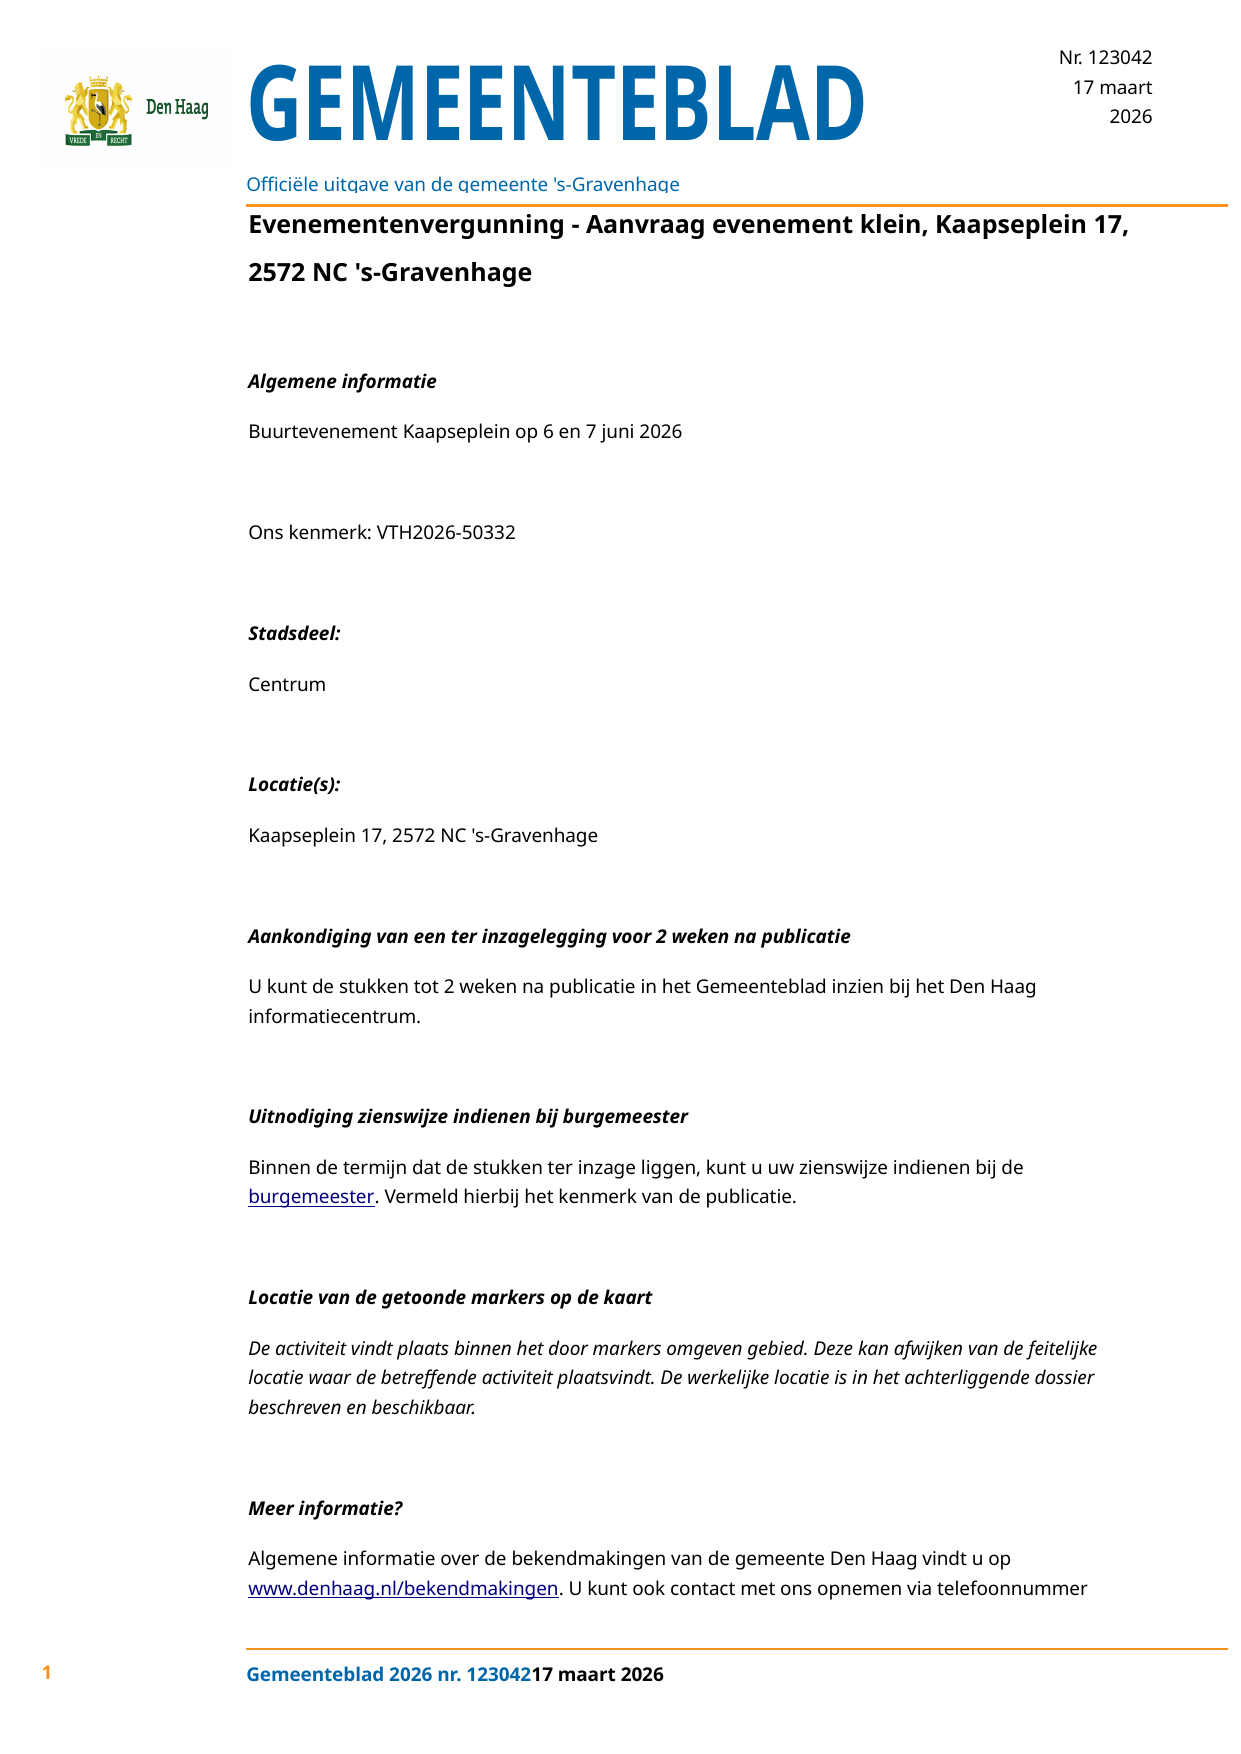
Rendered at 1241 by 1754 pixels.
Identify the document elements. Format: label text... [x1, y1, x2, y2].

text Ons kenmerk: VTH2026-50332 [248, 519, 1152, 545]
text Kaapseplein 17, 2572 NC 's-Gravenhage [248, 822, 1152, 848]
text Binnen de termijn dat de stukken ter inzage liggen, kunt u uw zienswijze indienen bij de burgemeester. Vermeld hierbij het kenmerk van de publicatie. [248, 1154, 1152, 1209]
text Locatie van de getoonde markers op de kaart [248, 1284, 1152, 1310]
text Evenementenvergunning - Aanvraag evenement klein, Kaapseplein 17, 2572 NC 's-Gravenhage [248, 207, 1152, 288]
text Stadsdeel: [248, 620, 1152, 646]
picture [41, 47, 231, 172]
text Algemene informatie over de bekendmakingen van de gemeente Den Haag vindt u op www.denhaag.nl/bekendmakingen. U kunt ook contact met ons opnemen via telefoonnummer [248, 1545, 1152, 1601]
text U kunt de stukken tot 2 weken na publicatie in het Gemeenteblad inzien bij het Den Haag informatiecentrum. [248, 973, 1152, 1029]
text Locatie(s): [248, 772, 1152, 797]
text De activiteit vindt plaats binnen het door markers omgeven gebied. Deze kan afwijken van de feitelijke locatie waar de betreffende activiteit plaatsvindt. De werkelijke locatie is in het achterliggende dossier beschreven en beschikbaar. [248, 1335, 1152, 1420]
text Algemene informatie [248, 368, 1152, 394]
text Uitnodiging zienswijze indienen bij burgemeester [248, 1104, 1152, 1129]
text Centrum [248, 671, 1152, 697]
text Meer informatie? [248, 1495, 1152, 1521]
text Buurtevenement Kaapseplein op 6 en 7 juni 2026 [248, 419, 1152, 444]
text Aankondiging van een ter inzagelegging voor 2 weken na publicatie [248, 923, 1152, 949]
